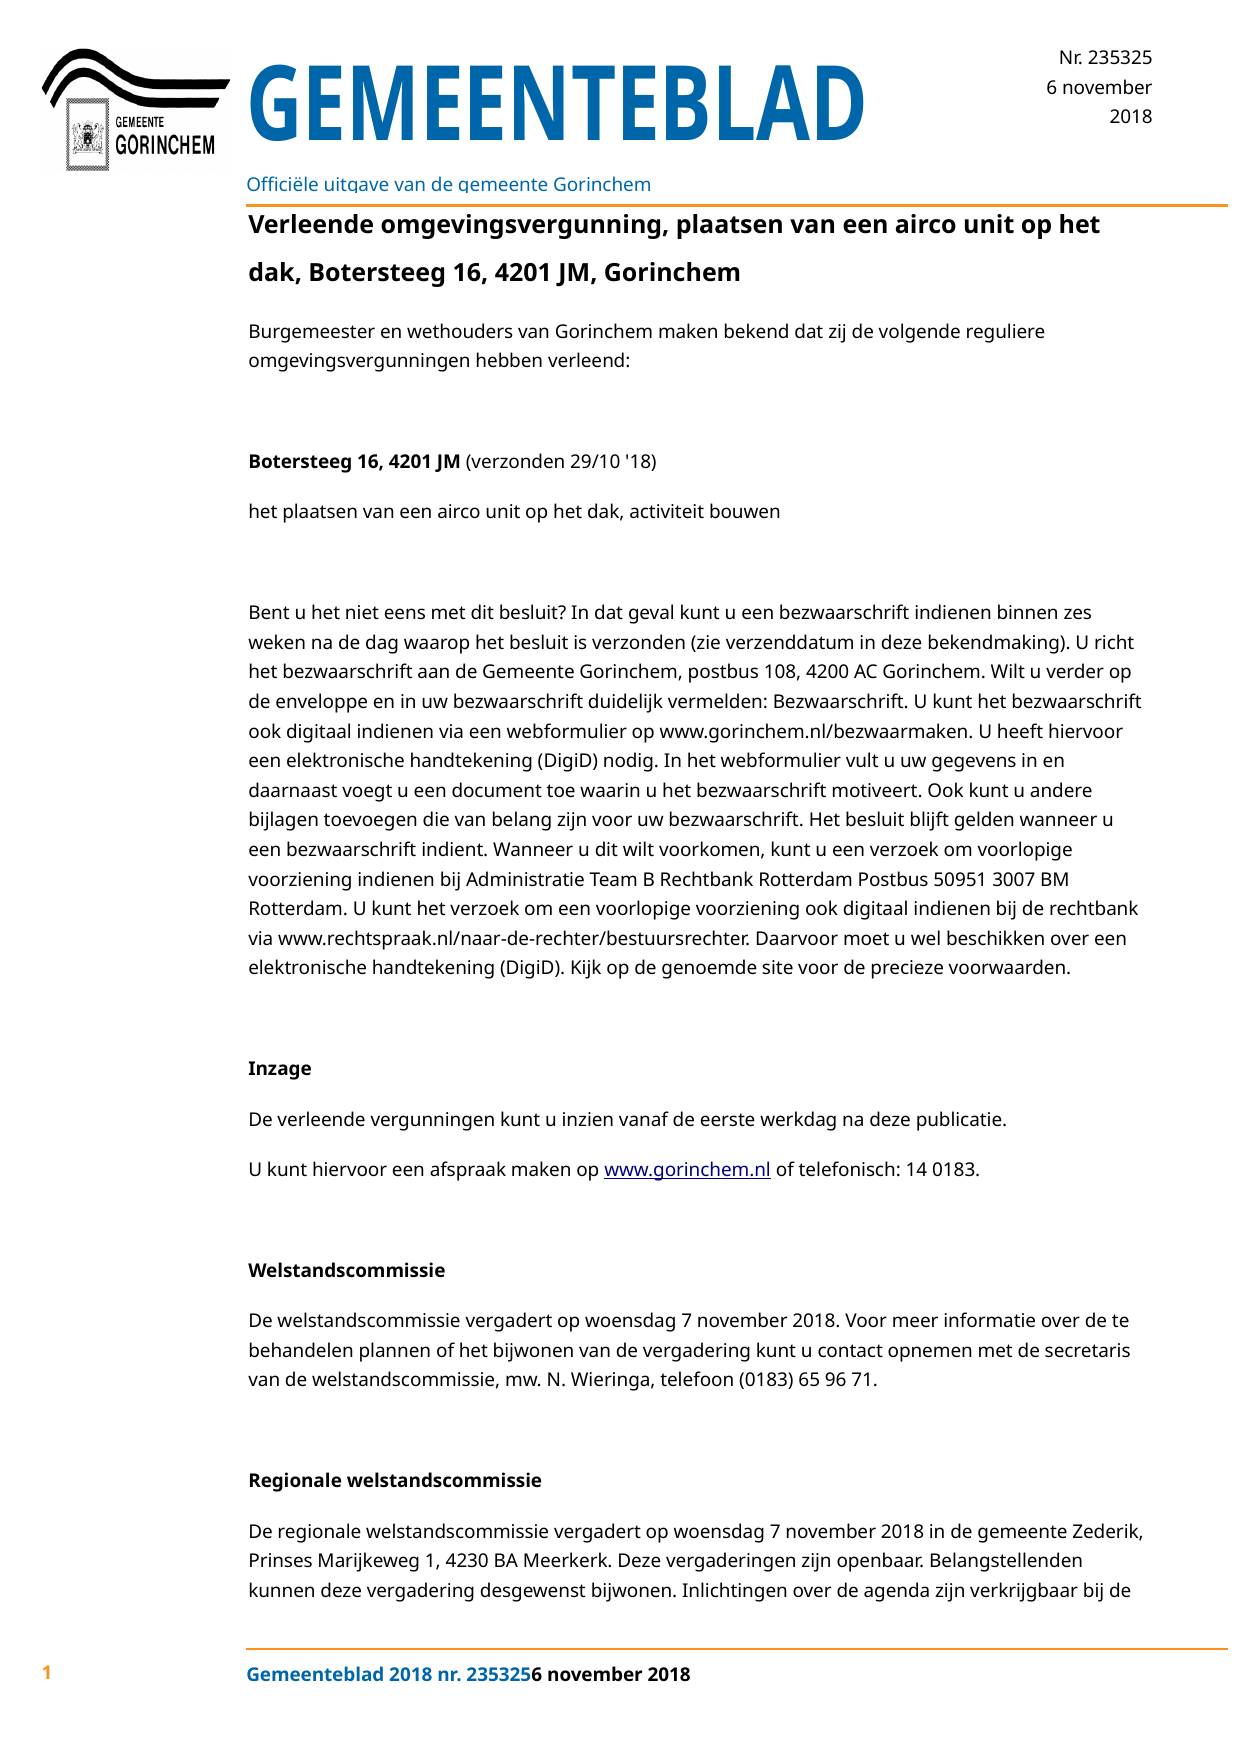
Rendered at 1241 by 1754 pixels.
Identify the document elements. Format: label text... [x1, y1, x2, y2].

text Bent u het niet eens met dit besluit? In dat geval kunt u een bezwaarschrift indienen binnen zes weken na de dag waarop het besluit is verzonden (zie verzenddatum in deze bekendmaking). U richt het bezwaarschrift aan de Gemeente Gorinchem, postbus 108, 4200 AC Gorinchem. Wilt u verder op de enveloppe en in uw bezwaarschrift duidelijk vermelden: Bezwaarschrift. U kunt het bezwaarschrift ook digitaal indienen via een webformulier op www.gorinchem.nl/bezwaarmaken. U heeft hiervoor een elektronische handtekening (DigiD) nodig. In het webformulier vult u uw gegevens in en daarnaast voegt u een document toe waarin u het bezwaarschrift motiveert. Ook kunt u andere bijlagen toevoegen die van belang zijn voor uw bezwaarschrift. Het besluit blijft gelden wanneer u een bezwaarschrift indient. Wanneer u dit wilt voorkomen, kunt u een verzoek om voorlopige voorziening indienen bij Administratie Team B Rechtbank Rotterdam Postbus 50951 3007 BM Rotterdam. U kunt het verzoek om een voorlopige voorziening ook digitaal indienen bij de rechtbank via www.rechtspraak.nl/naar-de-rechter/bestuursrechter. Daarvoor moet u wel beschikken over een elektronische handtekening (DigiD). Kijk op de genoemde site voor de precieze voorwaarden. [248, 599, 1152, 980]
text Verleende omgevingsvergunning, plaatsen van een airco unit op het dak, Botersteeg 16, 4201 JM, Gorinchem [248, 207, 1152, 288]
text Welstandscommissie [248, 1257, 1152, 1283]
text De regionale welstandscommissie vergadert op woensdag 7 november 2018 in de gemeente Zederik, Prinses Marijkeweg 1, 4230 BA Meerkerk. Deze vergaderingen zijn openbaar. Belangstellenden kunnen deze vergadering desgewenst bijwonen. Inlichtingen over de agenda zijn verkrijgbaar bij de [248, 1518, 1152, 1603]
text Regionale welstandscommissie [248, 1467, 1152, 1493]
text De welstandscommissie vergadert op woensdag 7 november 2018. Voor meer informatie over de te behandelen plannen of het bijwonen van de vergadering kunt u contact opnemen met de secretaris van de welstandscommissie, mw. N. Wieringa, telefoon (0183) 65 96 71. [248, 1307, 1152, 1392]
text De verleende vergunningen kunt u inzien vanaf de eerste werkdag na deze publicatie. [248, 1106, 1152, 1132]
text Inzage [248, 1055, 1152, 1081]
picture [41, 47, 231, 172]
text het plaatsen van een airco unit op het dak, activiteit bouwen [248, 499, 1152, 524]
text Burgemeester en wethouders van Gorinchem maken bekend dat zij de volgende reguliere omgevingsvergunningen hebben verleend: [248, 318, 1152, 373]
text Botersteeg 16, 4201 JM (verzonden 29/10 '18) [248, 448, 1152, 474]
text U kunt hiervoor een afspraak maken op www.gorinchem.nl of telefonisch: 14 0183. [248, 1156, 1152, 1182]
